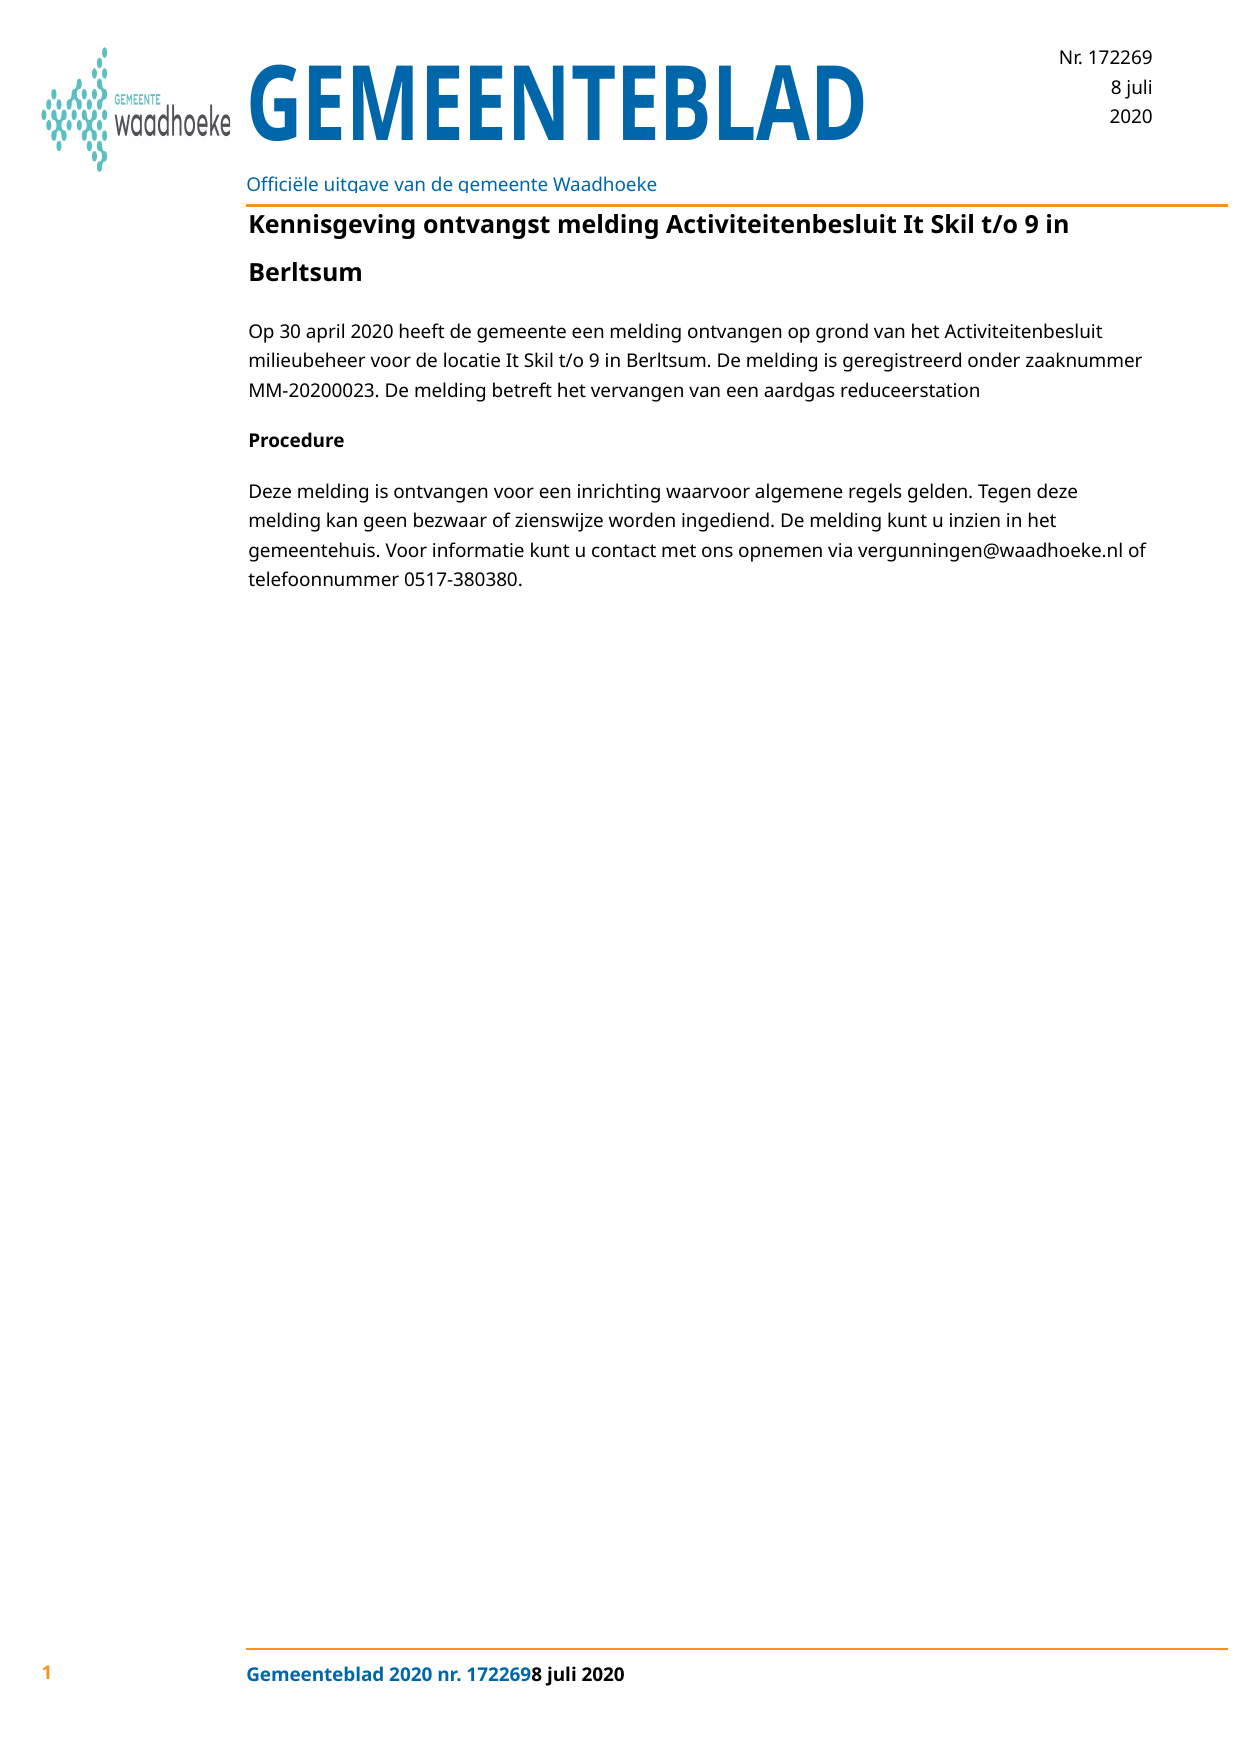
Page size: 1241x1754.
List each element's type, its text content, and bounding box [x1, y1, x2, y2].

text Procedure [248, 427, 1152, 453]
text Kennisgeving ontvangst melding Activiteitenbesluit It Skil t/o 9 in Berltsum [248, 207, 1152, 288]
text Deze melding is ontvangen voor een inrichting waarvoor algemene regels gelden. Tegen deze melding kan geen bezwaar of zienswijze worden ingediend. De melding kunt u inzien in het gemeentehuis. Voor informatie kunt u contact met ons opnemen via vergunningen@waadhoeke.nl of telefoonnummer 0517-380380. [248, 478, 1152, 592]
text Op 30 april 2020 heeft de gemeente een melding ontvangen op grond van het Activiteitenbesluit milieubeheer voor de locatie It Skil t/o 9 in Berltsum. De melding is geregistreerd onder zaaknummer MM-20200023. De melding betreft het vervangen van een aardgas reduceerstation [248, 318, 1152, 403]
picture [41, 47, 231, 172]
